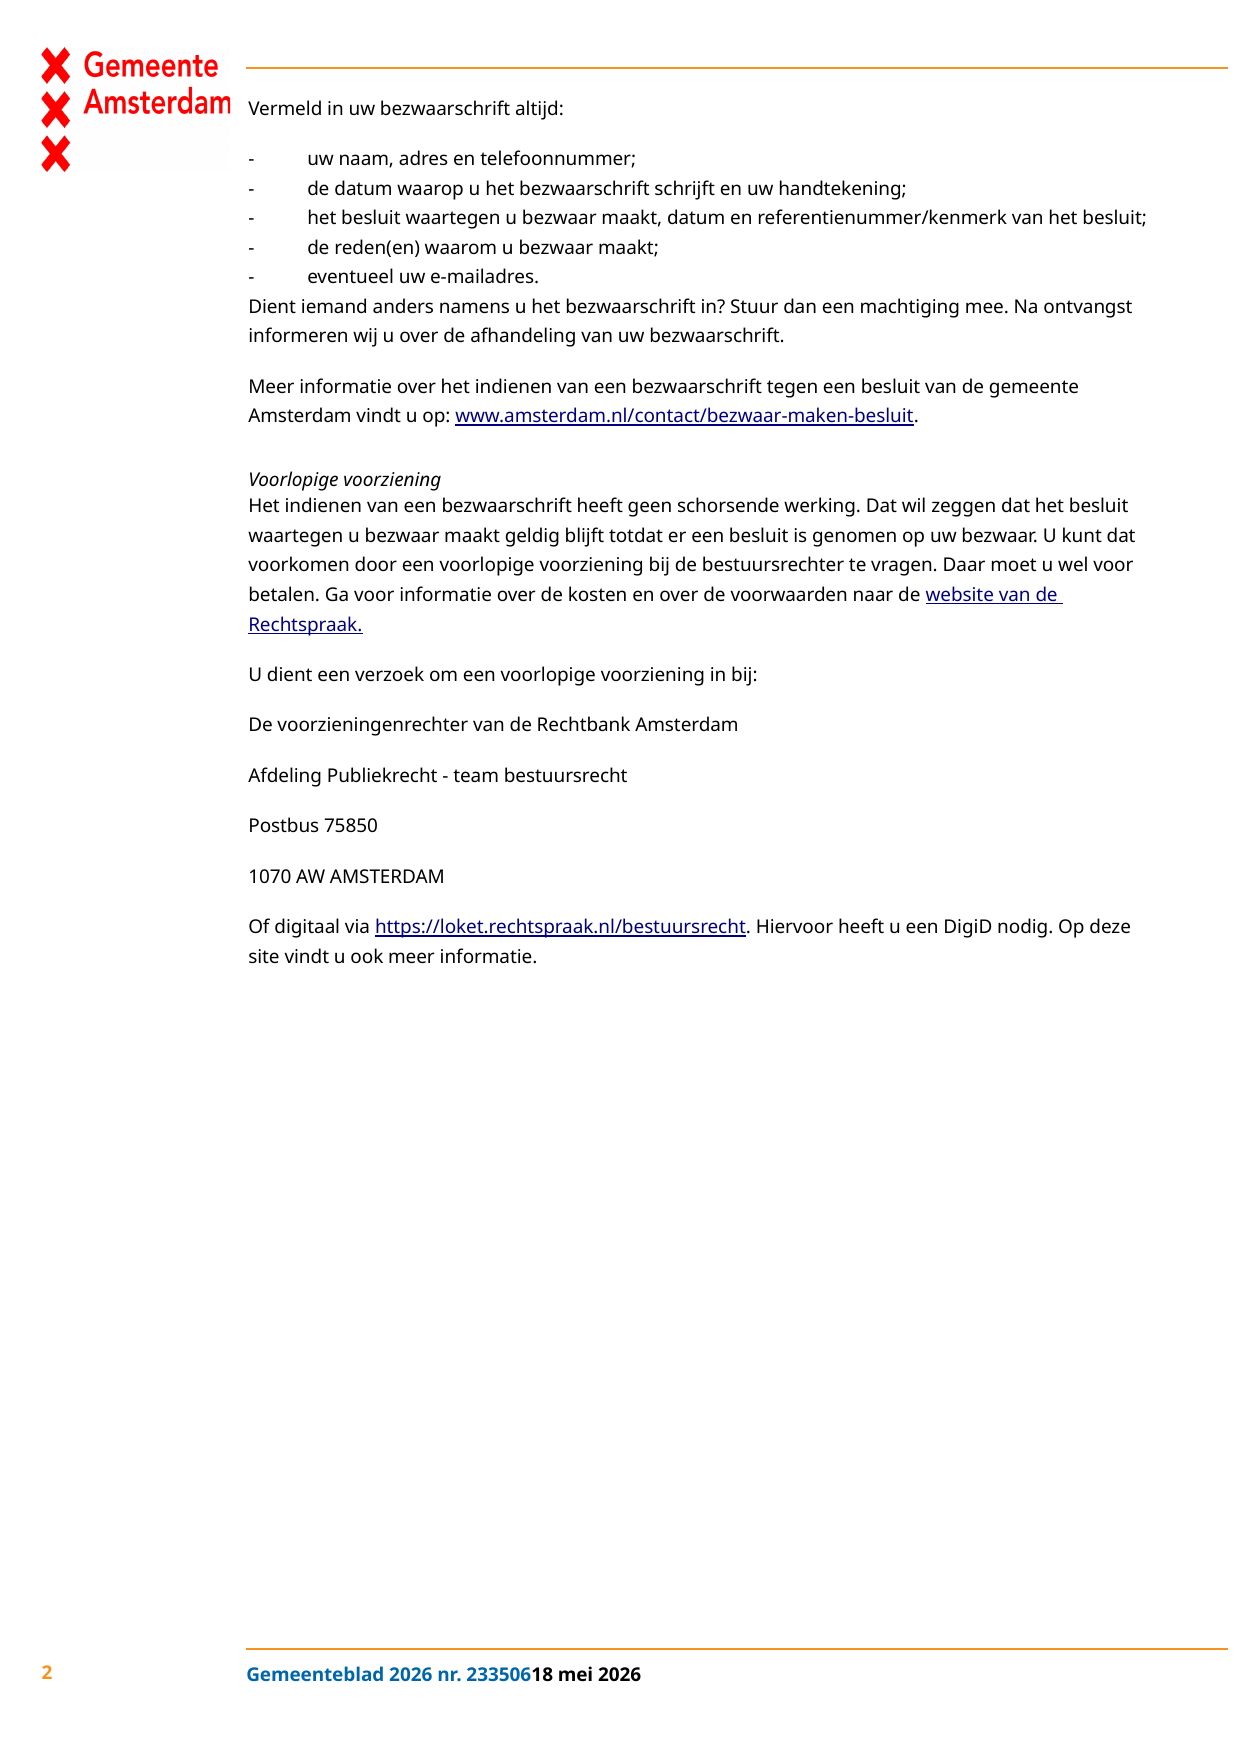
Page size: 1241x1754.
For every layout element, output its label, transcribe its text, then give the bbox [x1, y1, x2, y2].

list het besluit waartegen u bezwaar maakt, datum en referentienummer/kenmerk van het besluit; [248, 204, 1152, 230]
text De voorzieningenrechter van de Rechtbank Amsterdam [248, 712, 1152, 737]
text Voorlopige voorziening [248, 467, 1152, 492]
text Dient iemand anders namens u het bezwaarschrift in? Stuur dan een machtiging mee. Na ontvangst informeren wij u over de afhandeling van uw bezwaarschrift. [248, 293, 1152, 348]
text Of digitaal via https://loket.rechtspraak.nl/bestuursrecht. Hiervoor heeft u een DigiD nodig. Op deze site vindt u ook meer informatie. [248, 913, 1152, 968]
list uw naam, adres en telefoonnummer; [248, 145, 1152, 171]
text 1070 AW AMSTERDAM [248, 863, 1152, 888]
text Postbus 75850 [248, 812, 1152, 838]
list eventueel uw e-mailadres. [248, 263, 1152, 289]
text Vermeld in uw bezwaarschrift altijd: [248, 95, 1152, 121]
text Afdeling Publiekrecht - team bestuursrecht [248, 762, 1152, 788]
list de datum waarop u het bezwaarschrift schrijft en uw handtekening; [248, 175, 1152, 201]
picture [41, 47, 231, 172]
list de reden(en) waarom u bezwaar maakt; [248, 234, 1152, 260]
text Het indienen van een bezwaarschrift heeft geen schorsende werking. Dat wil zeggen dat het besluit waartegen u bezwaar maakt geldig blijft totdat er een besluit is genomen op uw bezwaar. U kunt dat voorkomen door een voorlopige voorziening bij de bestuursrechter te vragen. Daar moet u wel voor betalen. Ga voor informatie over de kosten en over de voorwaarden naar de website van de Rechtspraak. [248, 492, 1152, 636]
text U dient een verzoek om een voorlopige voorziening in bij: [248, 661, 1152, 687]
text Meer informatie over het indienen van een bezwaarschrift tegen een besluit van de gemeente Amsterdam vindt u op: www.amsterdam.nl/contact/bezwaar-maken-besluit. [248, 373, 1152, 428]
